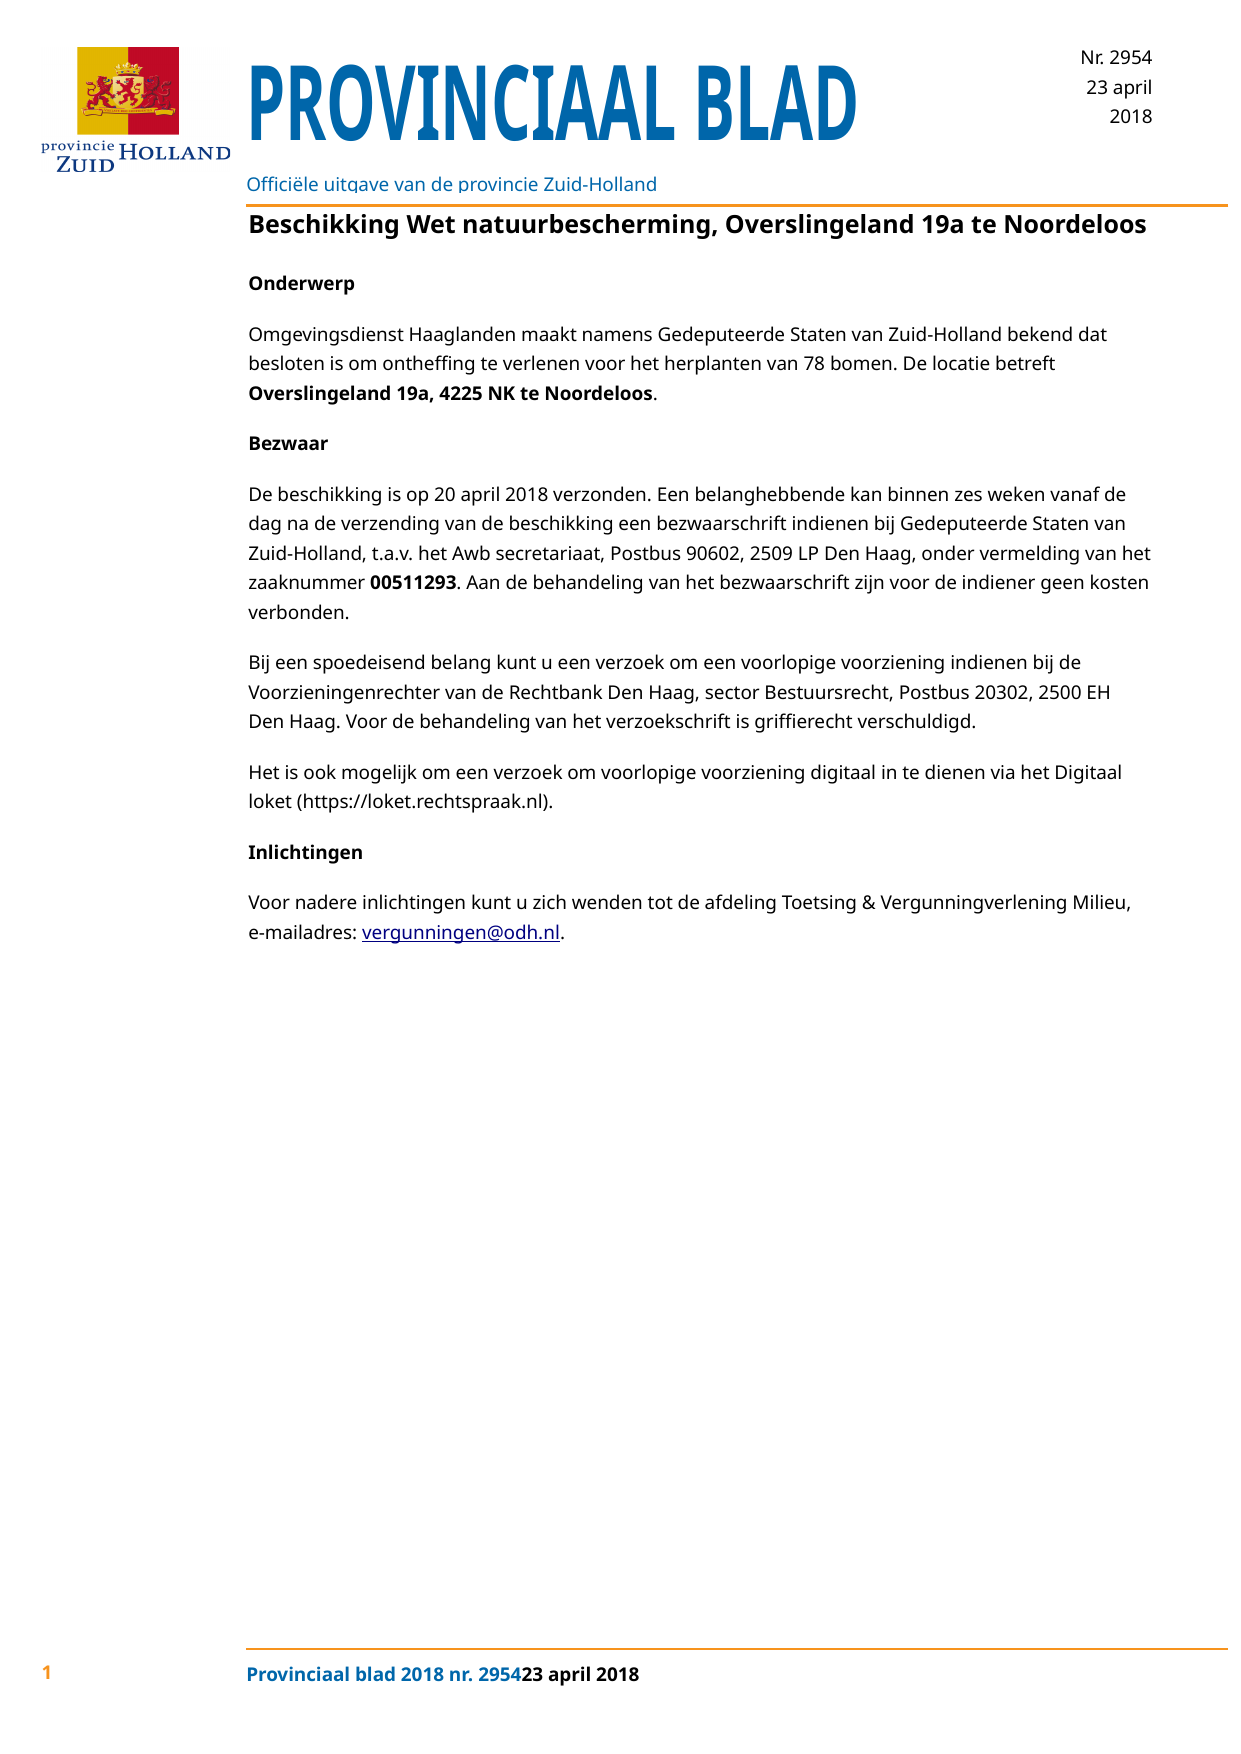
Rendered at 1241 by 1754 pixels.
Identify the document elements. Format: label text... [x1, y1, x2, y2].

text Het is ook mogelijk om een verzoek om voorlopige voorziening digitaal in te dienen via het Digitaal loket (https://loket.rechtspraak.nl). [248, 759, 1152, 814]
text Voor nadere inlichtingen kunt u zich wenden tot de afdeling Toetsing & Vergunningverlening Milieu, e-mailadres: vergunningen@odh.nl. [248, 889, 1152, 945]
text Bij een spoedeisend belang kunt u een verzoek om een voorlopige voorziening indienen bij de Voorzieningenrechter van de Rechtbank Den Haag, sector Bestuursrecht, Postbus 20302, 2500 EH Den Haag. Voor de behandeling van het verzoekschrift is griffierecht verschuldigd. [248, 649, 1152, 734]
text Beschikking Wet natuurbescherming, Overslingeland 19a te Noordeloos [248, 207, 1152, 241]
text Bezwaar [248, 430, 1152, 456]
picture [41, 47, 231, 172]
text Inlichtingen [248, 839, 1152, 865]
text Onderwerp [248, 270, 1152, 296]
text De beschikking is op 20 april 2018 verzonden. Een belanghebbende kan binnen zes weken vanaf de dag na de verzending van de beschikking een bezwaarschrift indienen bij Gedeputeerde Staten van Zuid-Holland, t.a.v. het Awb secretariaat, Postbus 90602, 2509 LP Den Haag, onder vermelding van het zaaknummer 00511293. Aan de behandeling van het bezwaarschrift zijn voor de indiener geen kosten verbonden. [248, 481, 1152, 625]
text Omgevingsdienst Haaglanden maakt namens Gedeputeerde Staten van Zuid-Holland bekend dat besloten is om ontheffing te verlenen voor het herplanten van 78 bomen. De locatie betreft Overslingeland 19a, 4225 NK te Noordeloos. [248, 321, 1152, 406]
